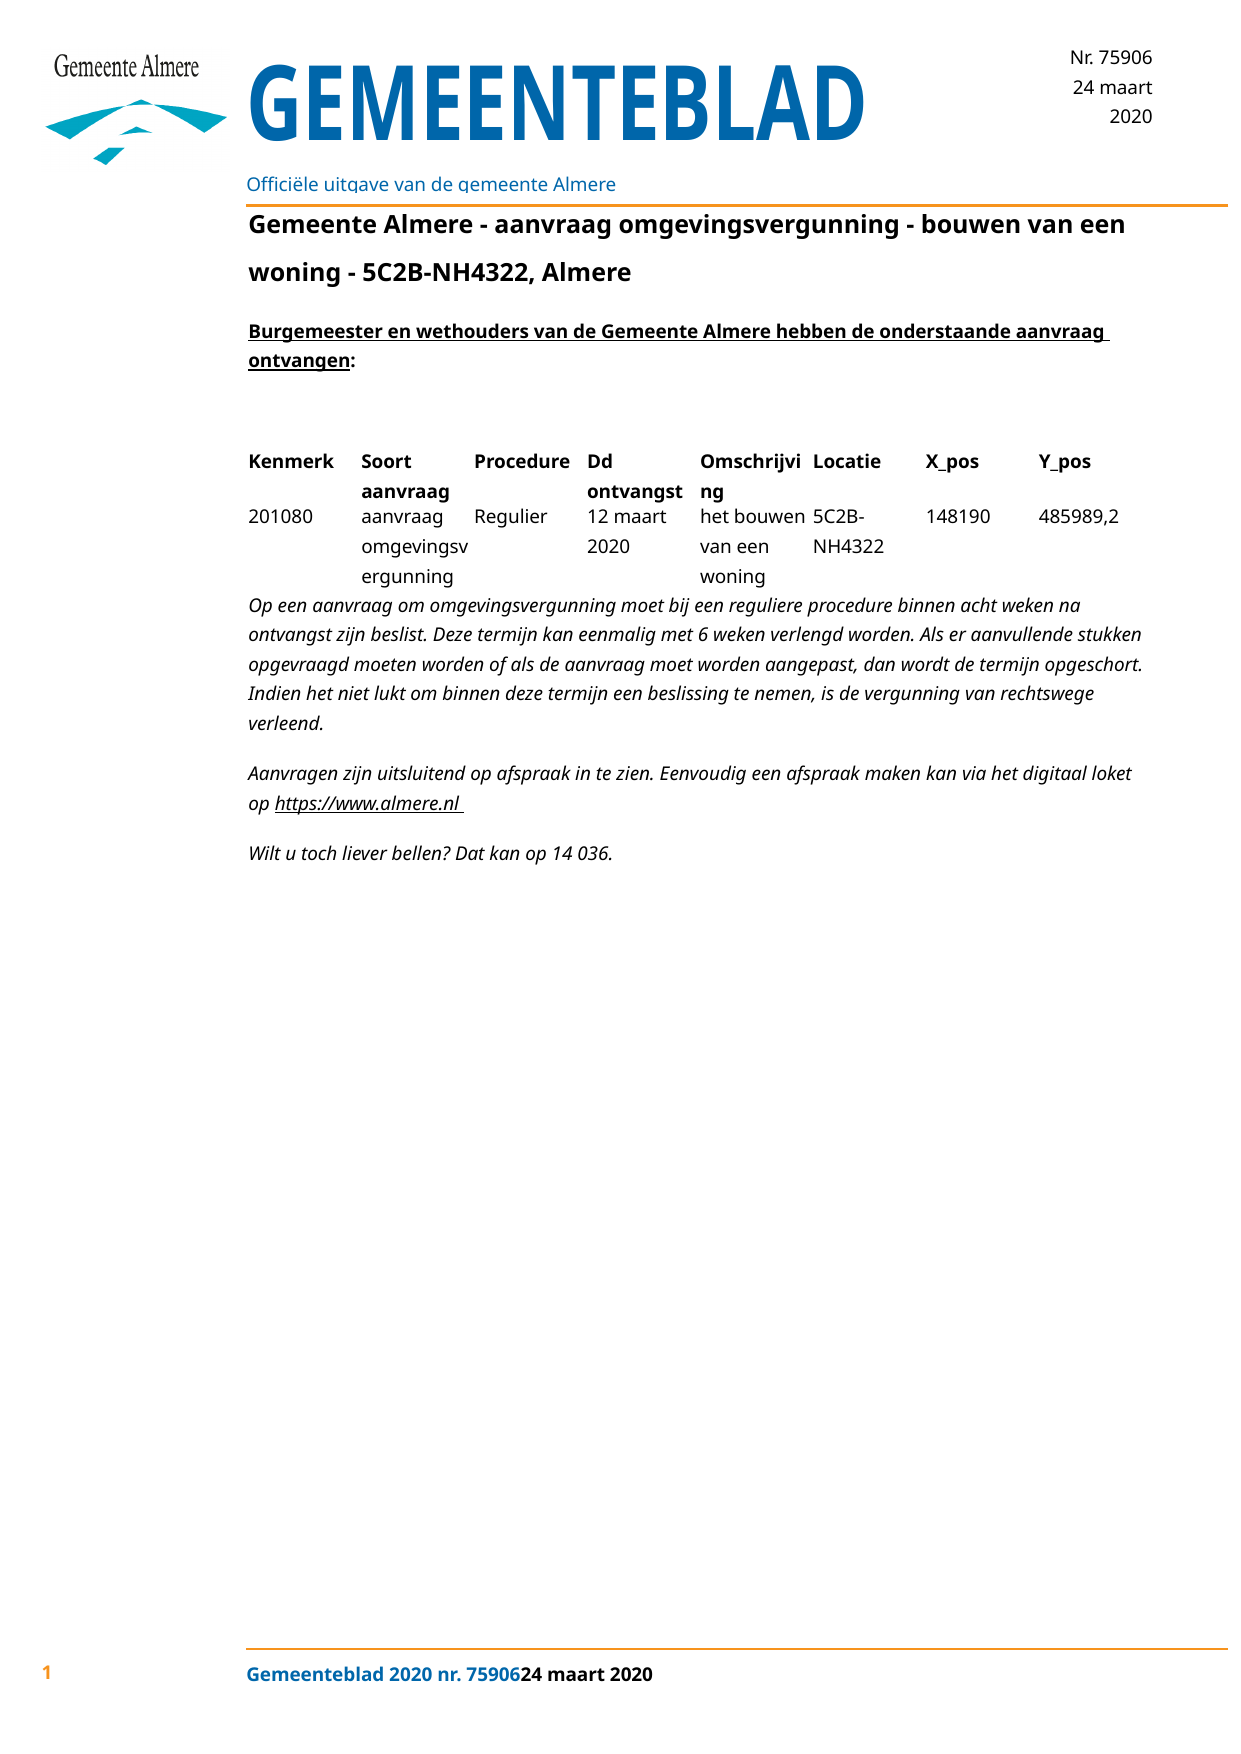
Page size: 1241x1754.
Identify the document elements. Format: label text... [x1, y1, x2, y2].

text Gemeente Almere - aanvraag omgevingsvergunning - bouwen van een woning - 5C2B-NH4322, Almere [248, 207, 1152, 288]
table_header X_pos [926, 449, 1038, 504]
table_cell 201080 [248, 504, 361, 589]
text Burgemeester en wethouders van de Gemeente Almere hebben de onderstaande aanvraag ontvangen: [248, 318, 1152, 373]
table_header Procedure [474, 449, 587, 504]
table_cell Regulier [474, 504, 587, 589]
table_header Soort aanvraag [361, 449, 474, 504]
table_header Y_pos [1039, 449, 1152, 504]
text Wilt u toch liever bellen? Dat kan op 14 036. [248, 841, 1152, 866]
text Aanvragen zijn uitsluitend op afspraak in te zien. Eenvoudig een afspraak maken kan via het digitaal loket op https://www.almere.nl [248, 761, 1152, 816]
table_cell 485989,2 [1039, 504, 1152, 589]
table_header Dd ontvangst [587, 449, 700, 504]
table_cell 5C2B-NH4322 [813, 504, 926, 589]
table_header Kenmerk [248, 449, 361, 504]
table_cell 12 maart 2020 [587, 504, 700, 589]
table_header Locatie [813, 449, 926, 504]
text Op een aanvraag om omgevingsvergunning moet bij een reguliere procedure binnen acht weken na ontvangst zijn beslist. Deze termijn kan eenmalig met 6 weken verlengd worden. Als er aanvullende stukken opgevraagd moeten worden of als de aanvraag moet worden aangepast, dan wordt de termijn opgeschort. Indien het niet lukt om binnen deze termijn een beslissing te nemen, is de vergunning van rechtswege verleend. [248, 592, 1152, 736]
table_cell aanvraag omgevingsvergunning [361, 504, 474, 589]
table_cell het bouwen van een woning [700, 504, 813, 589]
table_cell 148190 [926, 504, 1038, 589]
table_header Omschrijving [700, 449, 813, 504]
picture [41, 47, 231, 172]
